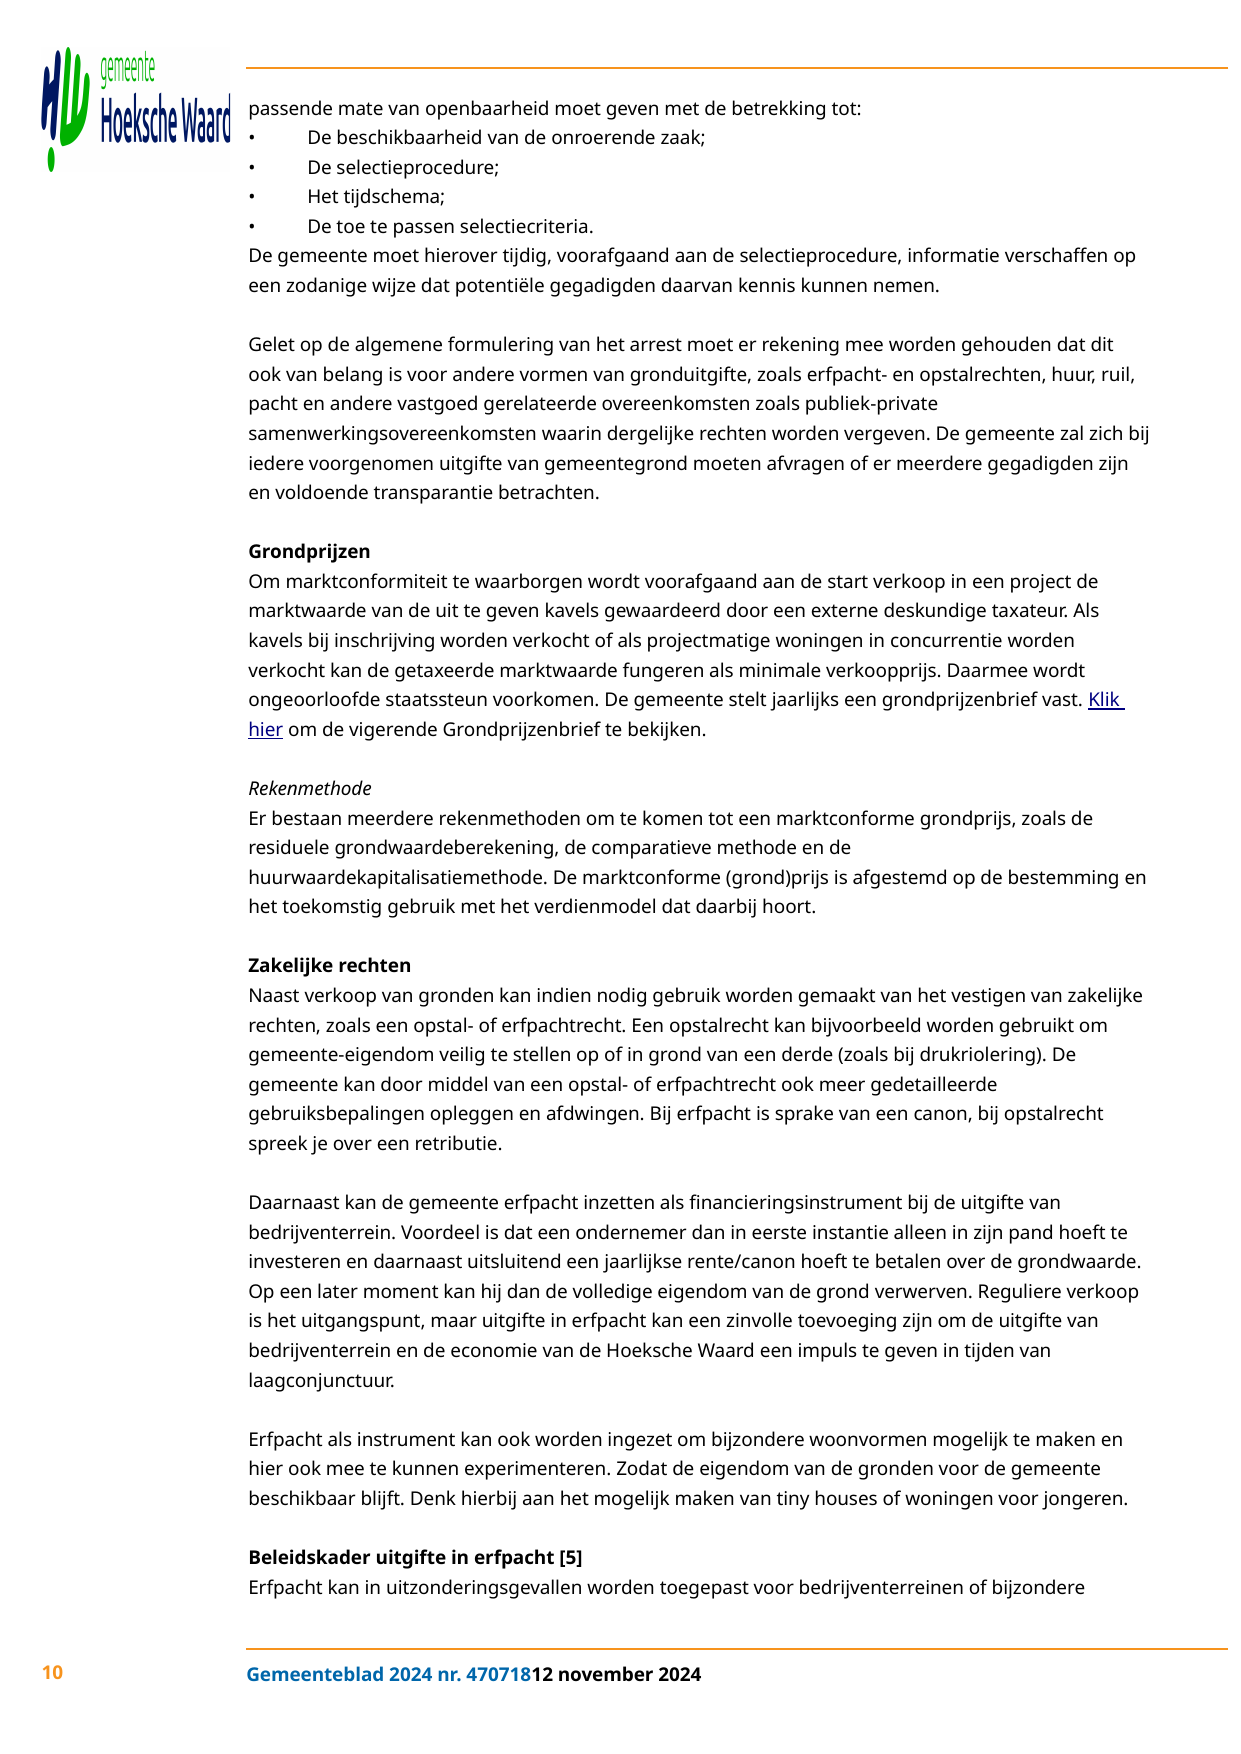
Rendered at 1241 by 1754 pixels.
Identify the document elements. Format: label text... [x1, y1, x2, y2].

text Zakelijke rechten [248, 953, 1152, 978]
text passende mate van openbaarheid moet geven met de betrekking tot: [248, 95, 1152, 121]
picture [41, 47, 231, 172]
text Grondprijzen [248, 538, 1152, 564]
text Daarnaast kan de gemeente erfpacht inzetten als financieringsinstrument bij de uitgifte van bedrijventerrein. Voordeel is dat een ondernemer dan in eerste instantie alleen in zijn pand hoeft te investeren en daarnaast uitsluitend een jaarlijkse rente/canon hoeft te betalen over de grondwaarde. Op een later moment kan hij dan de volledige eigendom van de grond verwerven. Reguliere verkoop is het uitgangspunt, maar uitgifte in erfpacht kan een zinvolle toevoeging zijn om de uitgifte van bedrijventerrein en de economie van de Hoeksche Waard een impuls te geven in tijden van laagconjunctuur. [248, 1189, 1152, 1393]
text Erfpacht als instrument kan ook worden ingezet om bijzondere woonvormen mogelijk te maken en hier ook mee te kunnen experimenteren. Zodat de eigendom van de gronden voor de gemeente beschikbaar blijft. Denk hierbij aan het mogelijk maken van tiny houses of woningen voor jongeren. [248, 1426, 1152, 1511]
text Om marktconformiteit te waarborgen wordt voorafgaand aan de start verkoop in een project de marktwaarde van de uit te geven kavels gewaardeerd door een externe deskundige taxateur. Als kavels bij inschrijving worden verkocht of als projectmatige woningen in concurrentie worden verkocht kan de getaxeerde marktwaarde fungeren als minimale verkoopprijs. Daarmee wordt ongeoorloofde staatssteun voorkomen. De gemeente stelt jaarlijks een grondprijzenbrief vast. Klik hier om de vigerende Grondprijzenbrief te bekijken. [248, 568, 1152, 742]
list De beschikbaarheid van de onroerende zaak; [248, 124, 1152, 150]
table_header Beleidskader uitgifte in erfpacht [5] Erfpacht kan in uitzonderingsgevallen worden toegepast voor bedrijventerreinen of bijzondere [248, 1545, 1152, 1600]
text Er bestaan meerdere rekenmethoden om te komen tot een marktconforme grondprijs, zoals de residuele grondwaardeberekening, de comparatieve methode en de huurwaardekapitalisatiemethode. De marktconforme (grond)prijs is afgestemd op de bestemming en het toekomstig gebruik met het verdienmodel dat daarbij hoort. [248, 805, 1152, 919]
list Het tijdschema; [248, 183, 1152, 209]
text Rekenmethode [248, 775, 1152, 801]
text De gemeente moet hierover tijdig, voorafgaand aan de selectieprocedure, informatie verschaffen op een zodanige wijze dat potentiële gegadigden daarvan kennis kunnen nemen. [248, 243, 1152, 298]
list De toe te passen selectiecriteria. [248, 213, 1152, 239]
text Gelet op de algemene formulering van het arrest moet er rekening mee worden gehouden dat dit ook van belang is voor andere vormen van gronduitgifte, zoals erfpacht- en opstalrechten, huur, ruil, pacht en andere vastgoed gerelateerde overeenkomsten zoals publiek-private samenwerkingsovereenkomsten waarin dergelijke rechten worden vergeven. De gemeente zal zich bij iedere voorgenomen uitgifte van gemeentegrond moeten afvragen of er meerdere gegadigden zijn en voldoende transparantie betrachten. [248, 331, 1152, 505]
text Naast verkoop van gronden kan indien nodig gebruik worden gemaakt van het vestigen van zakelijke rechten, zoals een opstal- of erfpachtrecht. Een opstalrecht kan bijvoorbeeld worden gebruikt om gemeente-eigendom veilig te stellen op of in grond van een derde (zoals bij drukriolering). De gemeente kan door middel van een opstal- of erfpachtrecht ook meer gedetailleerde gebruiksbepalingen opleggen en afdwingen. Bij erfpacht is sprake van een canon, bij opstalrecht spreek je over een retributie. [248, 982, 1152, 1156]
list De selectieprocedure; [248, 154, 1152, 180]
